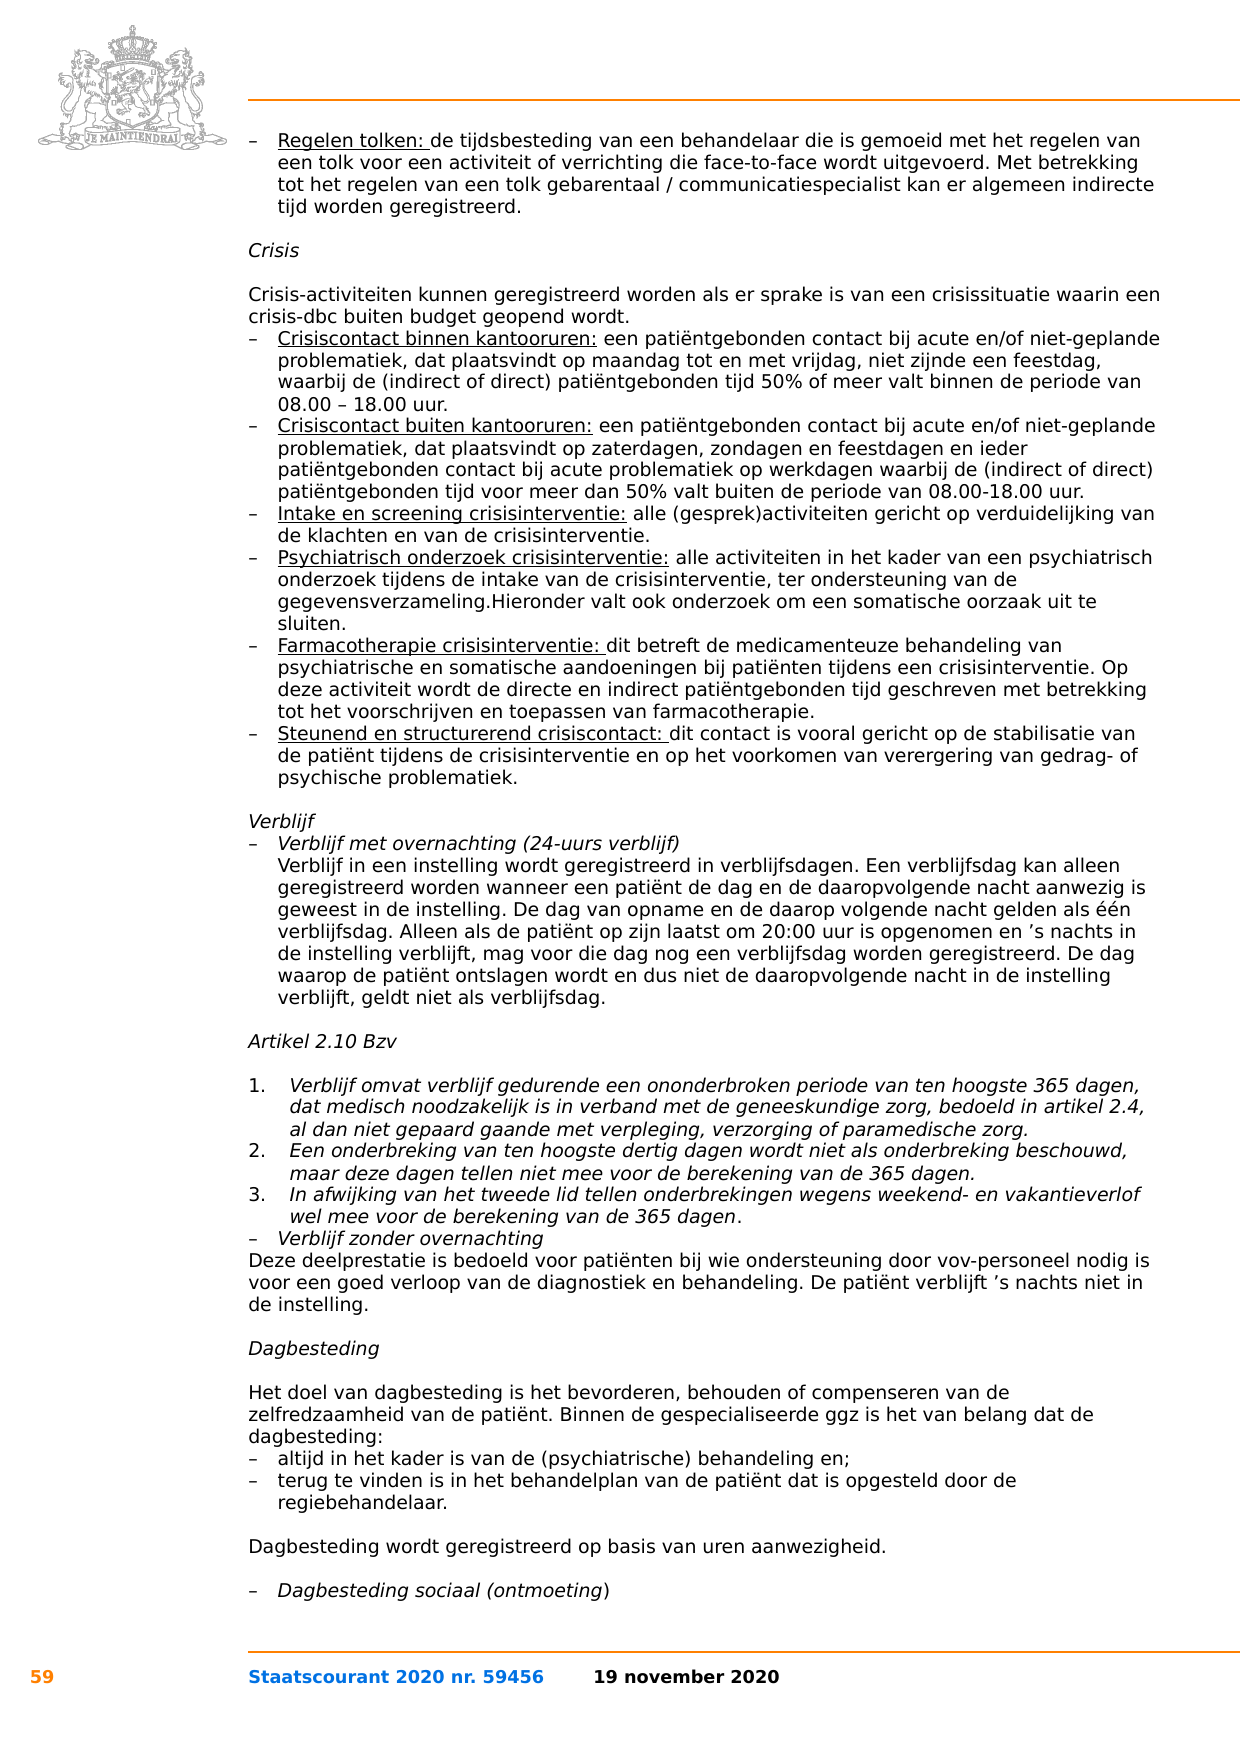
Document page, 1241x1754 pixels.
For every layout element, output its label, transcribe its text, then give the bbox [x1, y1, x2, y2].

text – Dagbesteding sociaal (ontmoeting) [248, 1579, 1163, 1602]
text – Farmacotherapie crisisinterventie: dit betreft de medicamenteuze behandeling van psychiatrische en somatische aandoeningen bij patiënten tijdens een crisisinterventie. Op deze activiteit wordt de directe en indirect patiëntgebonden tijd geschreven met betrekking tot het voorschrijven en toepassen van farmacotherapie. [248, 635, 1163, 723]
subtitle Dagbesteding [248, 1338, 1163, 1360]
text 1. Verblijf omvat verblijf gedurende een ononderbroken periode van ten hoogste 365 dagen, dat medisch noodzakelijk is in verband met de geneeskundige zorg, bedoeld in artikel 2.4, al dan niet gepaard gaande met verpleging, verzorging of paramedische zorg. [248, 1074, 1163, 1140]
text – Steunend en structurerend crisiscontact: dit contact is vooral gericht op de stabilisatie van de patiënt tijdens de crisisinterventie en op het voorkomen van verergering van gedrag- of psychische problematiek. [248, 723, 1163, 789]
text Deze deelprestatie is bedoeld voor patiënten bij wie ondersteuning door vov-personeel nodig is voor een goed verloop van de diagnostiek en behandeling. De patiënt verblijft ’s nachts niet in de instelling. [248, 1250, 1163, 1316]
text – Verblijf met overnachting (24-uurs verblijf) [248, 833, 1163, 855]
text 3. In afwijking van het tweede lid tellen onderbrekingen wegens weekend- en vakantieverlof wel mee voor de berekening van de 365 dagen. [248, 1184, 1163, 1228]
text Het doel van dagbesteding is het bevorderen, behouden of compenseren van de zelfredzaamheid van de patiënt. Binnen de gespecialiseerde ggz is het van belang dat de dagbesteding: [248, 1382, 1163, 1448]
text Verblijf in een instelling wordt geregistreerd in verblijfsdagen. Een verblijfsdag kan alleen geregistreerd worden wanneer een patiënt de dag en de daaropvolgende nacht aanwezig is geweest in de instelling. De dag van opname en de daarop volgende nacht gelden als één verblijfsdag. Alleen als de patiënt op zijn laatst om 20:00 uur is opgenomen en ’s nachts in de instelling verblijft, mag voor die dag nog een verblijfsdag worden geregistreerd. De dag waarop de patiënt ontslagen wordt en dus niet de daaropvolgende nacht in de instelling verblijft, geldt niet als verblijfsdag. [277, 855, 1163, 1009]
text – Verblijf zonder overnachting [248, 1228, 1163, 1250]
subtitle Verblijf [248, 811, 1163, 833]
subtitle Crisis [248, 240, 1163, 262]
text – Crisiscontact binnen kantooruren: een patiëntgebonden contact bij acute en/of niet-geplande problematiek, dat plaatsvindt op maandag tot en met vrijdag, niet zijnde een feestdag, waarbij de (indirect of direct) patiëntgebonden tijd 50% of meer valt binnen de periode van 08.00 – 18.00 uur. [248, 327, 1163, 415]
text 2. Een onderbreking van ten hoogste dertig dagen wordt niet als onderbreking beschouwd, maar deze dagen tellen niet mee voor de berekening van de 365 dagen. [248, 1140, 1163, 1184]
text Crisis-activiteiten kunnen geregistreerd worden als er sprake is van een crisissituatie waarin een crisis-dbc buiten budget geopend wordt. [248, 283, 1163, 327]
text – Psychiatrisch onderzoek crisisinterventie: alle activiteiten in het kader van een psychiatrisch onderzoek tijdens de intake van de crisisinterventie, ter ondersteuning van de gegevensverzameling.Hieronder valt ook onderzoek om een somatische oorzaak uit te sluiten. [248, 547, 1163, 635]
picture [38, 25, 227, 150]
text – altijd in het kader is van de (psychiatrische) behandeling en; [248, 1448, 1163, 1470]
text – Regelen tolken: de tijdsbesteding van een behandelaar die is gemoeid met het regelen van een tolk voor een activiteit of verrichting die face-to-face wordt uitgevoerd. Met betrekking tot het regelen van een tolk gebarentaal / communicatiespecialist kan er algemeen indirecte tijd worden geregistreerd. [248, 130, 1163, 218]
text – Intake en screening crisisinterventie: alle (gesprek)activiteiten gericht op verduidelijking van de klachten en van de crisisinterventie. [248, 503, 1163, 547]
text – Crisiscontact buiten kantooruren: een patiëntgebonden contact bij acute en/of niet-geplande problematiek, dat plaatsvindt op zaterdagen, zondagen en feestdagen en ieder patiëntgebonden contact bij acute problematiek op werkdagen waarbij de (indirect of direct) patiëntgebonden tijd voor meer dan 50% valt buiten de periode van 08.00-18.00 uur. [248, 415, 1163, 503]
text Dagbesteding wordt geregistreerd op basis van uren aanwezigheid. [248, 1536, 1163, 1558]
text – terug te vinden is in het behandelplan van de patiënt dat is opgesteld door de regiebehandelaar. [248, 1470, 1163, 1514]
subtitle Artikel 2.10 Bzv [248, 1031, 1163, 1053]
